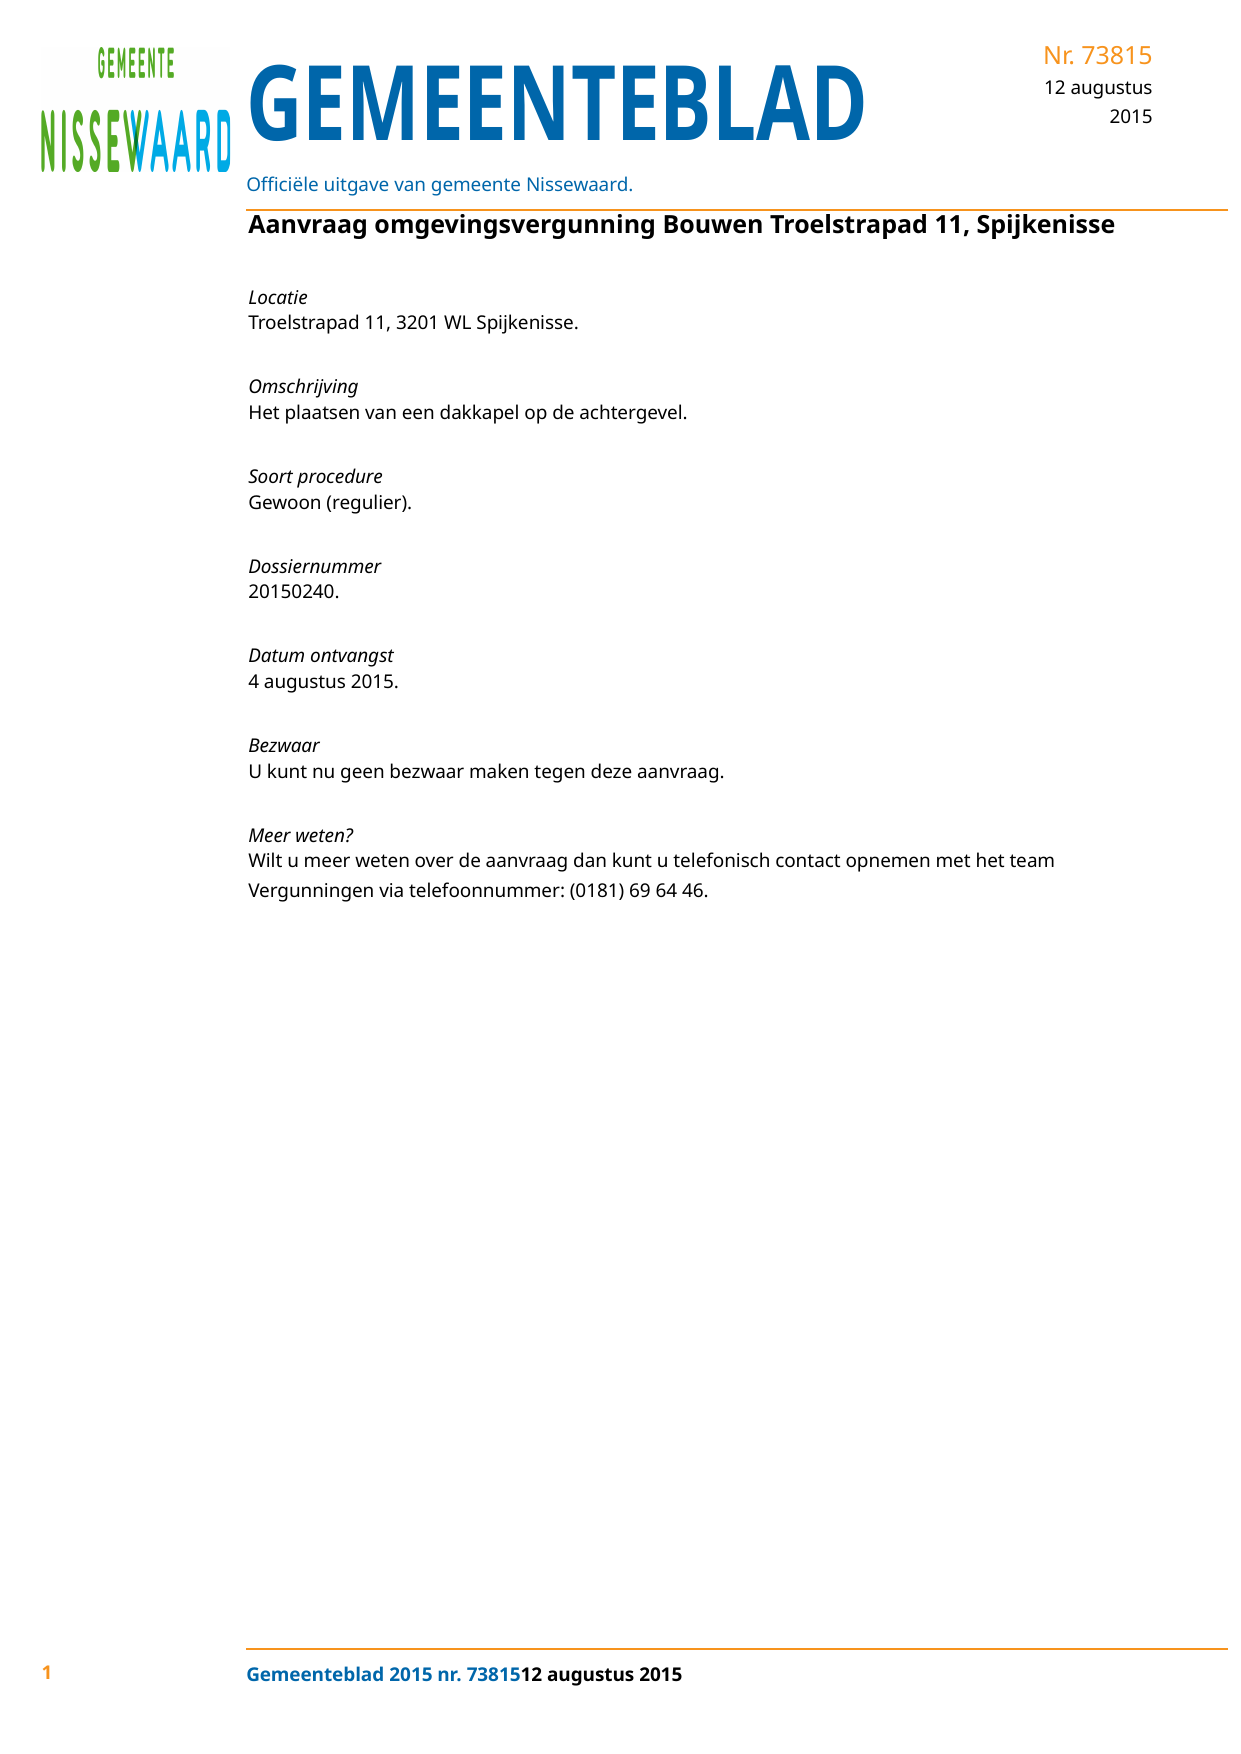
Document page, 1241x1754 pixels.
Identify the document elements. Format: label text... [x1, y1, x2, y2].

text 4 augustus 2015. [248, 668, 1152, 694]
picture [222, 122, 227, 160]
text Soort procedure [248, 463, 1152, 489]
text Locatie [248, 284, 1152, 309]
text 20150240. [248, 579, 1152, 604]
text Meer weten? [248, 822, 1152, 848]
text Dossiernummer [248, 553, 1152, 579]
text U kunt nu geen bezwaar maken tegen deze aanvraag. [248, 758, 1152, 784]
text Troelstrapad 11, 3201 WL Spijkenisse. [248, 309, 1152, 335]
text Gewoon (regulier). [248, 489, 1152, 515]
text Datum ontvangst [248, 643, 1152, 668]
picture [201, 122, 206, 138]
text Bezwaar [248, 732, 1152, 758]
picture [176, 157, 187, 172]
picture [41, 47, 231, 172]
text Omschrijving [248, 373, 1152, 399]
text Wilt u meer weten over de aanvraag dan kunt u telefonisch contact opnemen met het team Vergunningen via telefoonnummer: (0181) 69 64 46. [248, 848, 1152, 903]
text Aanvraag omgevingsvergunning Bouwen Troelstrapad 11, Spijkenisse [248, 211, 1152, 241]
text Het plaatsen van een dakkapel op de achtergevel. [248, 399, 1152, 425]
picture [154, 157, 165, 172]
picture [200, 151, 206, 172]
